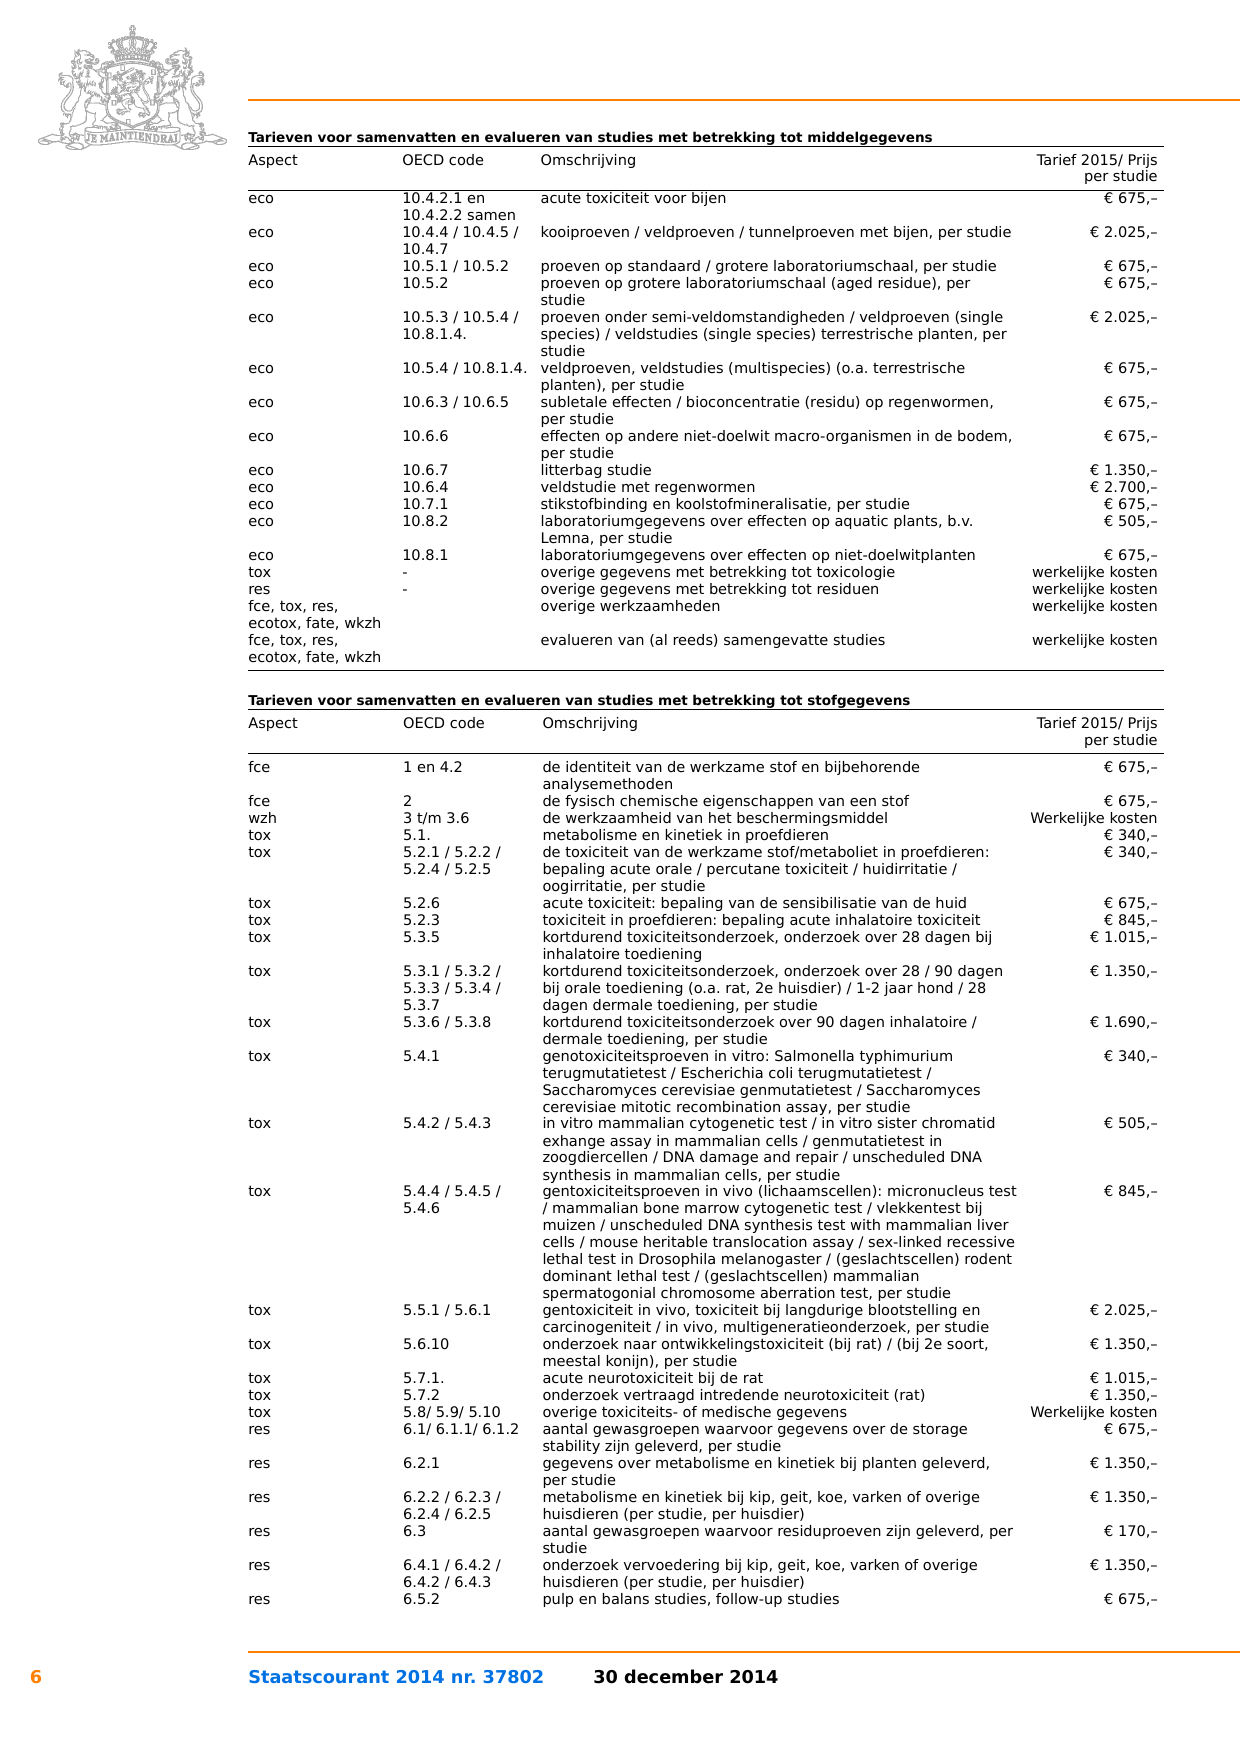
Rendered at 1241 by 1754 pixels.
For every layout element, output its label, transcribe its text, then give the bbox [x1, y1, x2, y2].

table_cell tox [248, 1048, 397, 1115]
table_cell € 1.350,– [1024, 1557, 1163, 1591]
table_cell effecten op andere niet-doelwit macro-organismen in de bodem, per studie [535, 428, 1019, 462]
table_cell de toxiciteit van de werkzame stof/metaboliet in proefdieren: bepaling acute orale / percutane toxiciteit / huidirritatie / oogirritatie, per studie [536, 844, 1024, 895]
table_cell tox [248, 895, 397, 912]
table_cell de identiteit van de werkzame stof en bijbehorende analysemethoden [536, 754, 1024, 793]
table_cell fce, tox, res, ecotox, fate, wkzh [248, 631, 396, 670]
table_cell fce, tox, res, ecotox, fate, wkzh [248, 598, 396, 631]
table_cell Omschrijving [535, 147, 1019, 190]
table_cell veldproeven, veldstudies (multispecies) (o.a. terrestrische planten), per studie [535, 360, 1019, 394]
table_cell € 505,– [1019, 513, 1163, 547]
table_cell overige werkzaamheden [535, 598, 1019, 631]
table_cell werkelijke kosten [1019, 598, 1163, 631]
table_cell 5.2.1 / 5.2.2 / 5.2.4 / 5.2.5 [397, 844, 536, 895]
table_cell fce [248, 793, 397, 810]
table_cell wzh [248, 810, 397, 827]
table_cell litterbag studie [535, 462, 1019, 479]
table_cell proeven onder semi-veldomstandigheden / veldproeven (single species) / veldstudies (single species) terrestrische planten, per studie [535, 309, 1019, 360]
table_cell - [396, 581, 534, 597]
table_cell tox [248, 912, 397, 929]
table_cell 10.5.3 / 10.5.4 / 10.8.1.4. [396, 309, 534, 360]
table_cell eco [248, 309, 396, 360]
table_cell pulp en balans studies, follow-up studies [536, 1591, 1024, 1608]
table_cell overige gegevens met betrekking tot toxicologie [535, 564, 1019, 581]
table_cell eco [248, 258, 396, 275]
table_cell 5.3.1 / 5.3.2 / 5.3.3 / 5.3.4 / 5.3.7 [397, 963, 536, 1013]
table_cell proeven op grotere laboratoriumschaal (aged residue), per studie [535, 275, 1019, 309]
table_cell € 505,– [1024, 1115, 1163, 1183]
table_cell tox [248, 844, 397, 895]
table_cell € 675,– [1019, 428, 1163, 462]
table_cell tox [248, 963, 397, 1013]
table_cell in vitro mammalian cytogenetic test / in vitro sister chromatid exhange assay in mammalian cells / genmutatietest in zoogdiercellen / DNA damage and repair / unscheduled DNA synthesis in mammalian cells, per studie [536, 1115, 1024, 1183]
table_cell eco [248, 513, 396, 547]
table_cell res [248, 581, 396, 597]
table_cell 5.2.6 [397, 895, 536, 912]
table_cell 5.3.5 [397, 929, 536, 963]
table_cell € 2.025,– [1019, 224, 1163, 258]
table_cell tox [248, 1302, 397, 1336]
table_cell 6.5.2 [397, 1591, 536, 1608]
table_cell stikstofbinding en koolstofmineralisatie, per studie [535, 496, 1019, 513]
table_cell 5.6.10 [397, 1336, 536, 1370]
table_cell 10.6.3 / 10.6.5 [396, 394, 534, 428]
table_cell subletale effecten / bioconcentratie (residu) op regenwormen, per studie [535, 394, 1019, 428]
table_cell € 675,– [1019, 360, 1163, 394]
table_cell € 1.350,– [1024, 963, 1163, 1013]
table_cell 5.7.1. [397, 1370, 536, 1387]
table_cell 5.4.1 [397, 1048, 536, 1115]
table_cell res [248, 1455, 397, 1489]
table_cell onderzoek vervoedering bij kip, geit, koe, varken of overige huisdieren (per studie, per huisdier) [536, 1557, 1024, 1591]
table_cell fce [248, 754, 397, 793]
table_cell € 1.015,– [1024, 929, 1163, 963]
table_cell 5.4.4 / 5.4.5 / 5.4.6 [397, 1183, 536, 1302]
table_cell 10.5.1 / 10.5.2 [396, 258, 534, 275]
table_cell € 675,– [1019, 547, 1163, 563]
table_cell kortdurend toxiciteitsonderzoek over 90 dagen inhalatoire / dermale toediening, per studie [536, 1014, 1024, 1047]
table_cell € 1.350,– [1024, 1336, 1163, 1370]
table_cell kooiproeven / veldproeven / tunnelproeven met bijen, per studie [535, 224, 1019, 258]
table_cell aantal gewasgroepen waarvoor residuproeven zijn geleverd, per studie [536, 1523, 1024, 1557]
table_cell overige toxiciteits- of medische gegevens [536, 1404, 1024, 1421]
table_cell eco [248, 275, 396, 309]
table_cell € 675,– [1019, 191, 1163, 224]
table_cell werkelijke kosten [1019, 631, 1163, 670]
table_cell [396, 631, 534, 670]
table_cell tox [248, 827, 397, 844]
table_cell 10.6.7 [396, 462, 534, 479]
table_cell 5.8/ 5.9/ 5.10 [397, 1404, 536, 1421]
table_cell 10.8.2 [396, 513, 534, 547]
table_cell de fysisch chemische eigenschappen van een stof [536, 793, 1024, 810]
table_cell € 675,– [1019, 394, 1163, 428]
table_cell € 675,– [1024, 754, 1163, 793]
table_cell gegevens over metabolisme en kinetiek bij planten geleverd, per studie [536, 1455, 1024, 1489]
table_cell res [248, 1591, 397, 1608]
table_cell toxiciteit in proefdieren: bepaling acute inhalatoire toxiciteit [536, 912, 1024, 929]
table_cell 3 t/m 3.6 [397, 810, 536, 827]
table_cell Tarief 2015/ Prijs per studie [1024, 710, 1163, 753]
table_cell res [248, 1421, 397, 1455]
table_cell € 1.350,– [1024, 1455, 1163, 1489]
table_cell proeven op standaard / grotere laboratoriumschaal, per studie [535, 258, 1019, 275]
table_cell Werkelijke kosten [1024, 1404, 1163, 1421]
table_cell 5.4.2 / 5.4.3 [397, 1115, 536, 1183]
table_cell acute toxiciteit: bepaling van de sensibilisatie van de huid [536, 895, 1024, 912]
table_cell € 1.350,– [1024, 1387, 1163, 1404]
table_cell 10.6.6 [396, 428, 534, 462]
table_cell laboratoriumgegevens over effecten op niet-doelwitplanten [535, 547, 1019, 563]
table_cell 10.8.1 [396, 547, 534, 563]
table_cell Werkelijke kosten [1024, 810, 1163, 827]
table_cell € 675,– [1019, 496, 1163, 513]
table_cell € 170,– [1024, 1523, 1163, 1557]
table_cell 10.7.1 [396, 496, 534, 513]
table_cell € 1.690,– [1024, 1014, 1163, 1047]
table_cell € 1.350,– [1019, 462, 1163, 479]
table_cell eco [248, 224, 396, 258]
table_cell € 675,– [1024, 1591, 1163, 1608]
table_cell gentoxiciteitsproeven in vivo (lichaamscellen): micronucleus test / mammalian bone marrow cytogenetic test / vlekkentest bij muizen / unscheduled DNA synthesis test with mammalian liver cells / mouse heritable translocation assay / sex-linked recessive lethal test in Drosophila melanogaster / (geslachtscellen) rodent dominant lethal test / (geslachtscellen) mammalian spermatogonial chromosome aberration test, per studie [536, 1183, 1024, 1302]
table_cell werkelijke kosten [1019, 564, 1163, 581]
table_cell overige gegevens met betrekking tot residuen [535, 581, 1019, 597]
table_header Tarieven voor samenvatten en evalueren van studies met betrekking tot middelgegevens [248, 130, 1163, 146]
table_cell 5.5.1 / 5.6.1 [397, 1302, 536, 1336]
table_cell 10.4.4 / 10.4.5 / 10.4.7 [396, 224, 534, 258]
table_cell € 2.025,– [1024, 1302, 1163, 1336]
table_cell tox [248, 1387, 397, 1404]
table_cell 6.3 [397, 1523, 536, 1557]
table_cell 6.4.1 / 6.4.2 / 6.4.2 / 6.4.3 [397, 1557, 536, 1591]
table_cell tox [248, 1115, 397, 1183]
table_cell gentoxiciteit in vivo, toxiciteit bij langdurige blootstelling en carcinogeniteit / in vivo, multigeneratieonderzoek, per studie [536, 1302, 1024, 1336]
table_cell res [248, 1523, 397, 1557]
table_cell 10.5.4 / 10.8.1.4. [396, 360, 534, 394]
table_header Tarieven voor samenvatten en evalueren van studies met betrekking tot stofgegevens [248, 693, 1163, 709]
table_cell Tarief 2015/ Prijs per studie [1019, 147, 1163, 190]
table_cell € 675,– [1019, 258, 1163, 275]
table_cell genotoxiciteitsproeven in vitro: Salmonella typhimurium terugmutatietest / Escherichia coli terugmutatietest / Saccharomyces cerevisiae genmutatietest / Saccharomyces cerevisiae mitotic recombination assay, per studie [536, 1048, 1024, 1115]
table_cell veldstudie met regenwormen [535, 479, 1019, 496]
table_cell 5.7.2 [397, 1387, 536, 1404]
table_cell eco [248, 547, 396, 563]
table_cell tox [248, 929, 397, 963]
table_cell de werkzaamheid van het beschermingsmiddel [536, 810, 1024, 827]
table_cell OECD code [396, 147, 534, 190]
table_cell onderzoek vertraagd intredende neurotoxiciteit (rat) [536, 1387, 1024, 1404]
table_cell € 1.015,– [1024, 1370, 1163, 1387]
table_cell eco [248, 191, 396, 224]
table_cell € 340,– [1024, 1048, 1163, 1115]
table_cell € 845,– [1024, 1183, 1163, 1302]
table_cell aantal gewasgroepen waarvoor gegevens over de storage stability zijn geleverd, per studie [536, 1421, 1024, 1455]
table_cell werkelijke kosten [1019, 581, 1163, 597]
table_cell - [396, 564, 534, 581]
table_cell kortdurend toxiciteitsonderzoek, onderzoek over 28 dagen bij inhalatoire toediening [536, 929, 1024, 963]
table_cell tox [248, 1370, 397, 1387]
table_cell acute neurotoxiciteit bij de rat [536, 1370, 1024, 1387]
table_cell 5.1. [397, 827, 536, 844]
table_cell eco [248, 496, 396, 513]
table_cell 5.3.6 / 5.3.8 [397, 1014, 536, 1047]
table_cell 1 en 4.2 [397, 754, 536, 793]
table_cell tox [248, 1014, 397, 1047]
table_cell € 845,– [1024, 912, 1163, 929]
table_cell onderzoek naar ontwikkelingstoxiciteit (bij rat) / (bij 2e soort, meestal konijn), per studie [536, 1336, 1024, 1370]
table_cell [396, 598, 534, 631]
table_cell OECD code [397, 710, 536, 753]
table_cell eco [248, 394, 396, 428]
table_cell 6.1/ 6.1.1/ 6.1.2 [397, 1421, 536, 1455]
table_cell 2 [397, 793, 536, 810]
table_cell Omschrijving [536, 710, 1024, 753]
table_cell € 340,– [1024, 844, 1163, 895]
table_cell € 675,– [1024, 1421, 1163, 1455]
table_cell tox [248, 564, 396, 581]
table_cell 10.5.2 [396, 275, 534, 309]
table_cell eco [248, 479, 396, 496]
table_cell € 675,– [1019, 275, 1163, 309]
table_cell tox [248, 1183, 397, 1302]
table_cell eco [248, 462, 396, 479]
table_cell kortdurend toxiciteitsonderzoek, onderzoek over 28 / 90 dagen bij orale toediening (o.a. rat, 2e huisdier) / 1-2 jaar hond / 28 dagen dermale toediening, per studie [536, 963, 1024, 1013]
table_cell 5.2.3 [397, 912, 536, 929]
table_cell 6.2.1 [397, 1455, 536, 1489]
table_cell € 2.700,– [1019, 479, 1163, 496]
table_cell eco [248, 428, 396, 462]
table_cell Aspect [248, 147, 396, 190]
table_cell eco [248, 360, 396, 394]
table_cell res [248, 1557, 397, 1591]
table_cell € 340,– [1024, 827, 1163, 844]
table_cell acute toxiciteit voor bijen [535, 191, 1019, 224]
table_cell € 2.025,– [1019, 309, 1163, 360]
table_cell Aspect [248, 710, 397, 753]
table_cell 6.2.2 / 6.2.3 / 6.2.4 / 6.2.5 [397, 1489, 536, 1523]
table_cell tox [248, 1336, 397, 1370]
table_cell laboratoriumgegevens over effecten op aquatic plants, b.v. Lemna, per studie [535, 513, 1019, 547]
table_cell tox [248, 1404, 397, 1421]
table_cell € 1.350,– [1024, 1489, 1163, 1523]
table_cell € 675,– [1024, 895, 1163, 912]
table_cell evalueren van (al reeds) samengevatte studies [535, 631, 1019, 670]
table_cell res [248, 1489, 397, 1523]
table_cell 10.6.4 [396, 479, 534, 496]
table_cell € 675,– [1024, 793, 1163, 810]
table_cell metabolisme en kinetiek in proefdieren [536, 827, 1024, 844]
table_cell 10.4.2.1 en 10.4.2.2 samen [396, 191, 534, 224]
table_cell metabolisme en kinetiek bij kip, geit, koe, varken of overige huisdieren (per studie, per huisdier) [536, 1489, 1024, 1523]
picture [38, 25, 227, 150]
